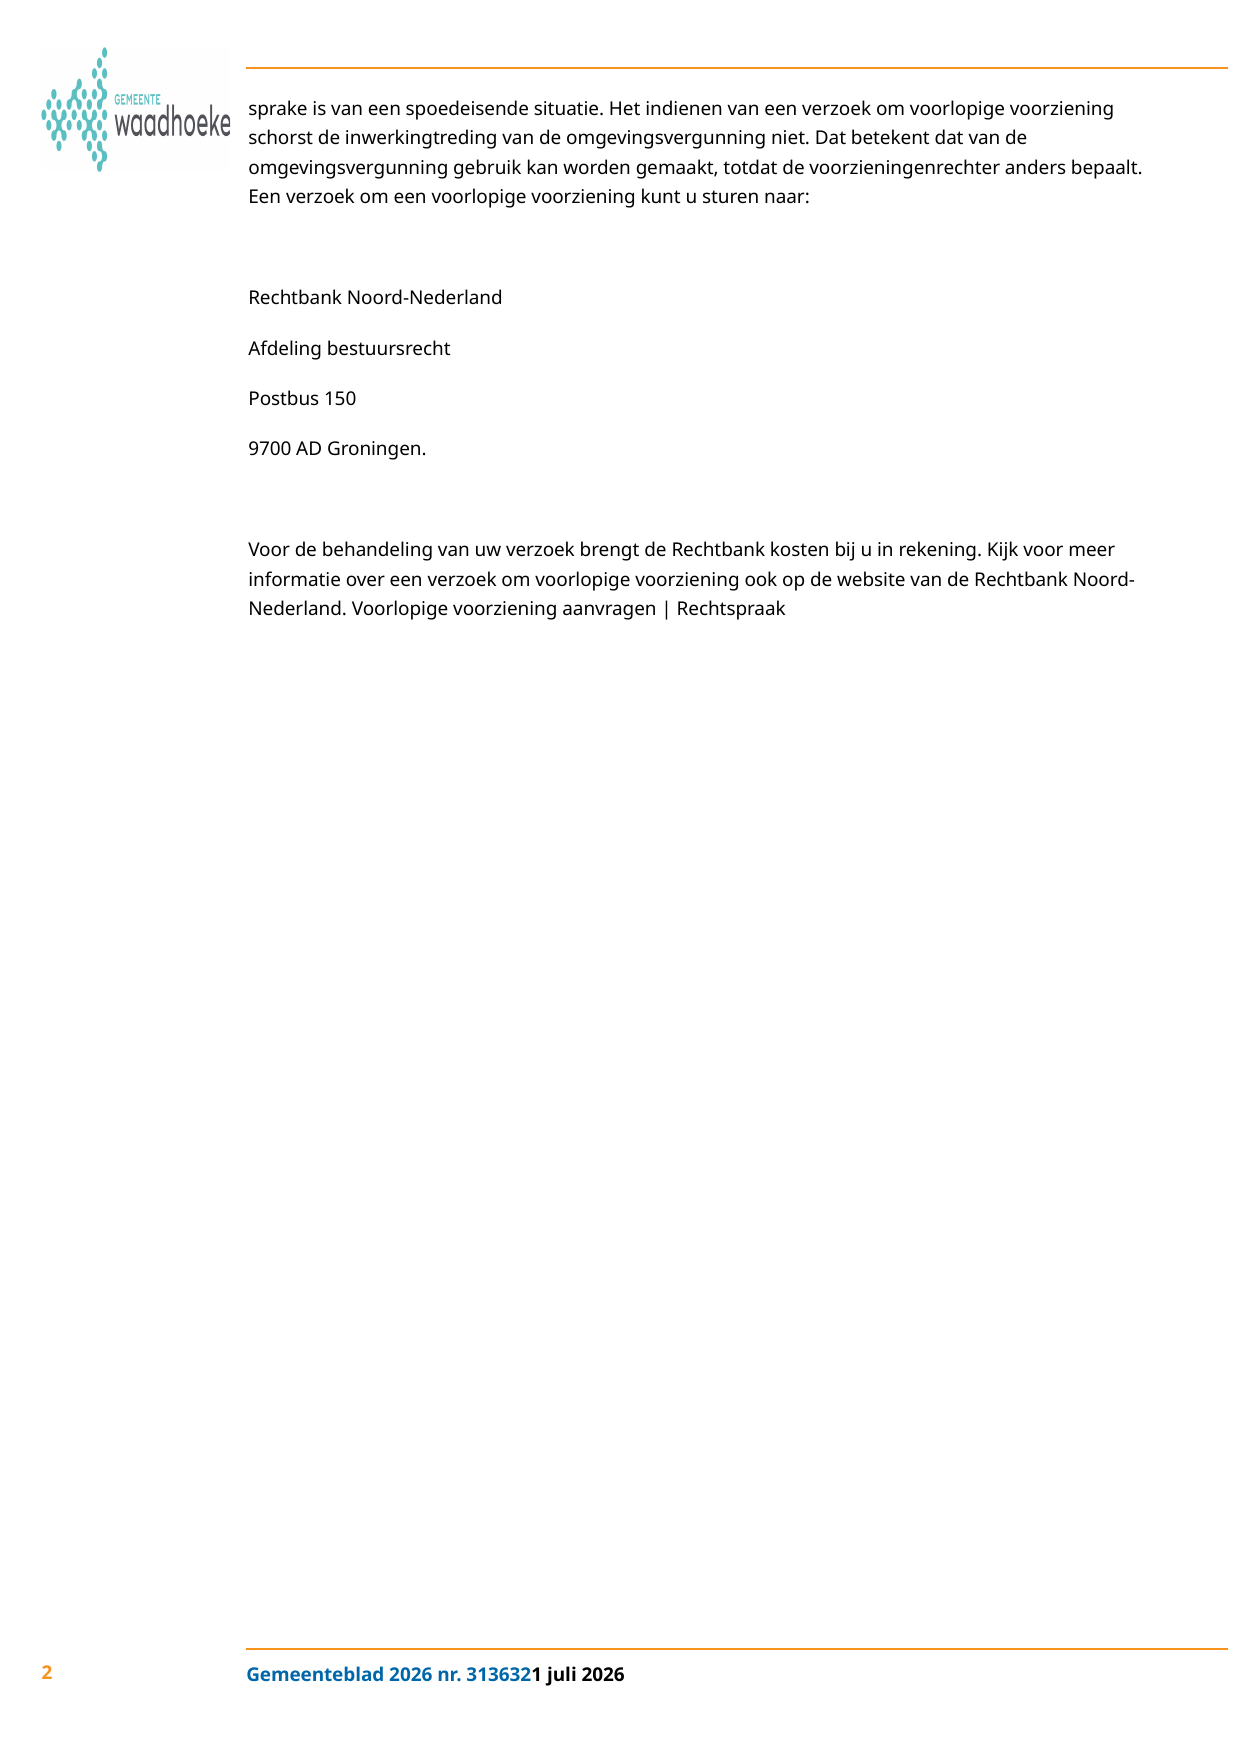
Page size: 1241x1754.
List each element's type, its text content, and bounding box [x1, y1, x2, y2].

text Postbus 150 [248, 385, 1152, 411]
text sprake is van een spoedeisende situatie. Het indienen van een verzoek om voorlopige voorziening schorst de inwerkingtreding van de omgevingsvergunning niet. Dat betekent dat van de omgevingsvergunning gebruik kan worden gemaakt, totdat de voorzieningenrechter anders bepaalt. Een verzoek om een voorlopige voorziening kunt u sturen naar: [248, 95, 1152, 209]
text 9700 AD Groningen. [248, 436, 1152, 461]
text Voor de behandeling van uw verzoek brengt de Rechtbank kosten bij u in rekening. Kijk voor meer informatie over een verzoek om voorlopige voorziening ook op de website van de Rechtbank Noord-Nederland. Voorlopige voorziening aanvragen | Rechtspraak [248, 536, 1152, 621]
picture [41, 47, 231, 172]
text Afdeling bestuursrecht [248, 335, 1152, 361]
text Rechtbank Noord-Nederland [248, 284, 1152, 310]
